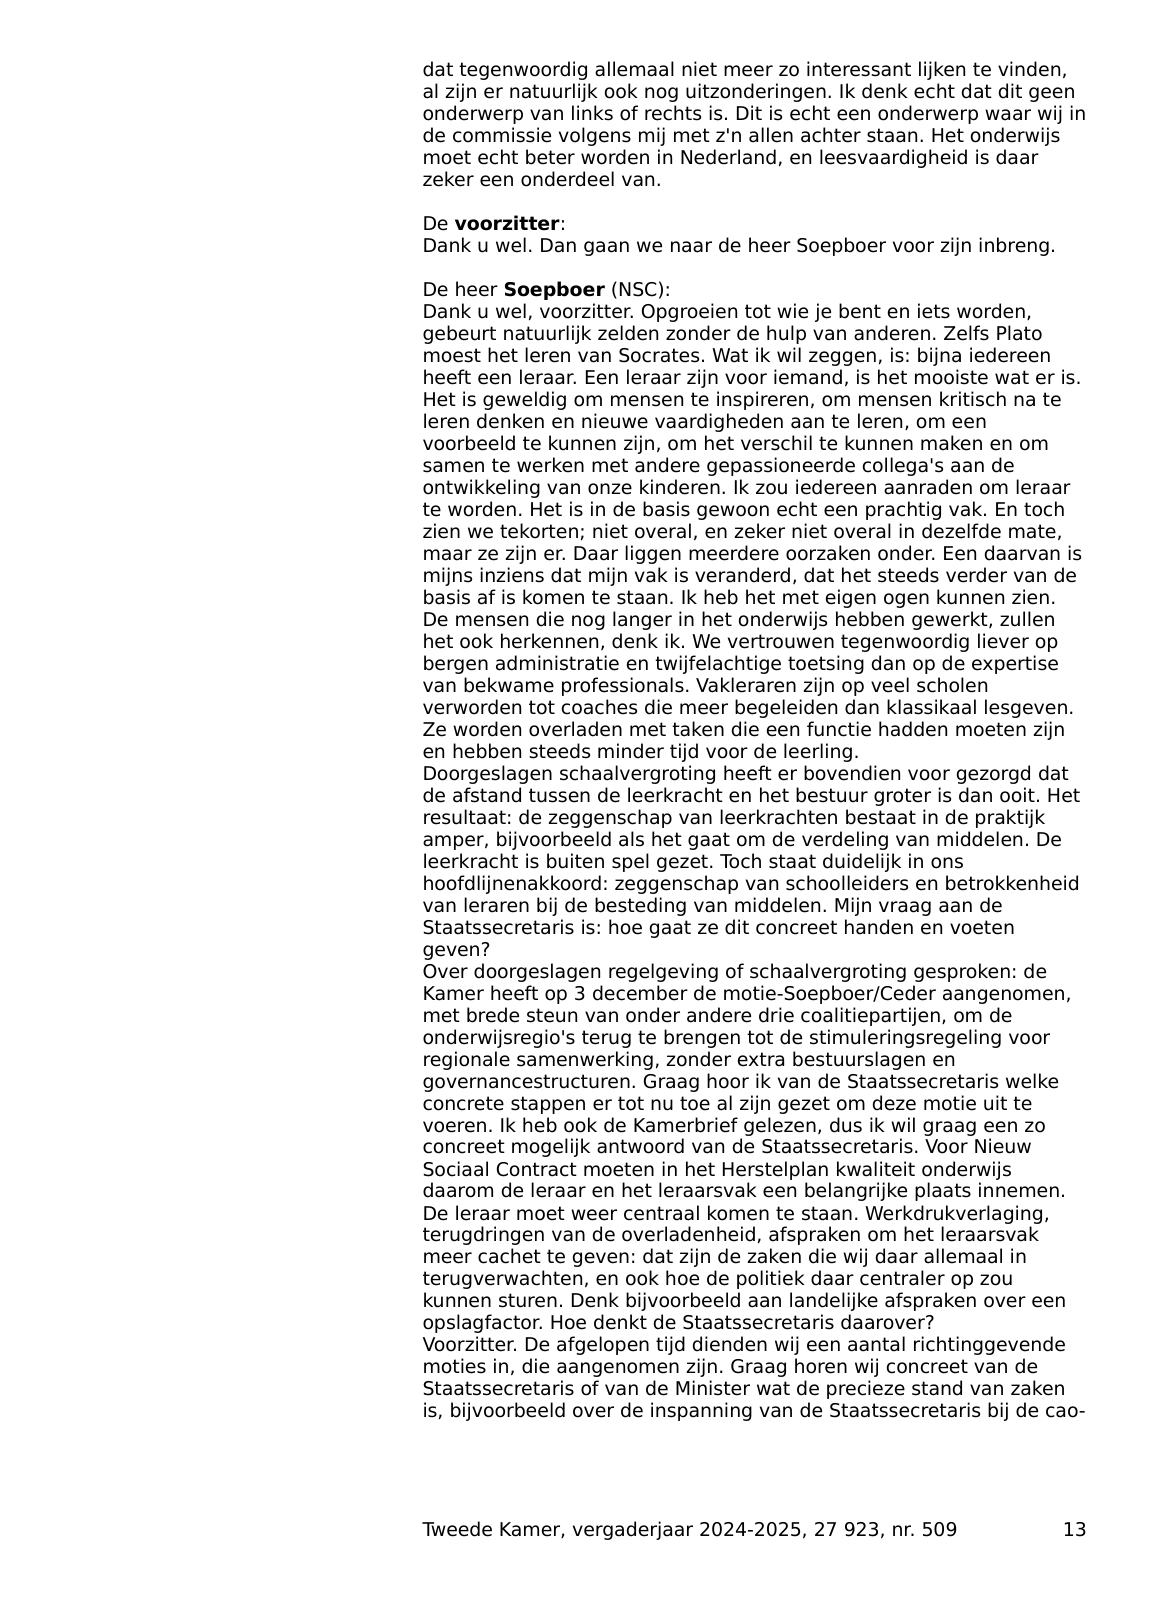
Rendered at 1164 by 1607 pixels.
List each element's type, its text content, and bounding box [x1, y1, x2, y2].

text Dank u wel. Dan gaan we naar de heer Soepboer voor zijn inbreng. [422, 235, 1087, 257]
text Dank u wel, voorzitter. Opgroeien tot wie je bent en iets worden, gebeurt natuurlijk zelden zonder de hulp van anderen. Zelfs Plato moest het leren van Socrates. Wat ik wil zeggen, is: bijna iedereen heeft een leraar. Een leraar zijn voor iemand, is het mooiste wat er is. Het is geweldig om mensen te inspireren, om mensen kritisch na te leren denken en nieuwe vaardigheden aan te leren, om een voorbeeld te kunnen zijn, om het verschil te kunnen maken en om samen te werken met andere gepassioneerde collega's aan de ontwikkeling van onze kinderen. Ik zou iedereen aanraden om leraar te worden. Het is in de basis gewoon echt een prachtig vak. En toch zien we tekorten; niet overal, en zeker niet overal in dezelfde mate, maar ze zijn er. Daar liggen meerdere oorzaken onder. Een daarvan is mijns inziens dat mijn vak is veranderd, dat het steeds verder van de basis af is komen te staan. Ik heb het met eigen ogen kunnen zien. De mensen die nog langer in het onderwijs hebben gewerkt, zullen het ook herkennen, denk ik. We vertrouwen tegenwoordig liever op bergen administratie en twijfelachtige toetsing dan op de expertise van bekwame professionals. Vakleraren zijn op veel scholen verworden tot coaches die meer begeleiden dan klassikaal lesgeven. Ze worden overladen met taken die een functie hadden moeten zijn en hebben steeds minder tijd voor de leerling. [422, 301, 1087, 763]
text De heer Soepboer (NSC): [422, 279, 1087, 301]
text De voorzitter: [422, 213, 1087, 235]
text Over doorgeslagen regelgeving of schaalvergroting gesproken: de Kamer heeft op 3 december de motie-Soepboer/Ceder aangenomen, met brede steun van onder andere drie coalitiepartijen, om de onderwijsregio's terug te brengen tot de stimuleringsregeling voor regionale samenwerking, zonder extra bestuurslagen en governancestructuren. Graag hoor ik van de Staatssecretaris welke concrete stappen er tot nu toe al zijn gezet om deze motie uit te voeren. Ik heb ook de Kamerbrief gelezen, dus ik wil graag een zo concreet mogelijk antwoord van de Staatssecretaris. Voor Nieuw Sociaal Contract moeten in het Herstelplan kwaliteit onderwijs daarom de leraar en het leraarsvak een belangrijke plaats innemen. De leraar moet weer centraal komen te staan. Werkdrukverlaging, terugdringen van de overladenheid, afspraken om het leraarsvak meer cachet te geven: dat zijn de zaken die wij daar allemaal in terugverwachten, en ook hoe de politiek daar centraler op zou kunnen sturen. Denk bijvoorbeeld aan landelijke afspraken over een opslagfactor. Hoe denkt de Staatssecretaris daarover? [422, 961, 1087, 1334]
text Voorzitter. De afgelopen tijd dienden wij een aantal richtinggevende moties in, die aangenomen zijn. Graag horen wij concreet van de Staatssecretaris of van de Minister wat de precieze stand van zaken is, bijvoorbeeld over de inspanning van de Staatssecretaris bij de cao- [422, 1334, 1087, 1422]
text dat tegenwoordig allemaal niet meer zo interessant lijken te vinden, al zijn er natuurlijk ook nog uitzonderingen. Ik denk echt dat dit geen onderwerp van links of rechts is. Dit is echt een onderwerp waar wij in de commissie volgens mij met z'n allen achter staan. Het onderwijs moet echt beter worden in Nederland, en leesvaardigheid is daar zeker een onderdeel van. [422, 59, 1087, 191]
text Doorgeslagen schaalvergroting heeft er bovendien voor gezorgd dat de afstand tussen de leerkracht en het bestuur groter is dan ooit. Het resultaat: de zeggenschap van leerkrachten bestaat in de praktijk amper, bijvoorbeeld als het gaat om de verdeling van middelen. De leerkracht is buiten spel gezet. Toch staat duidelijk in ons hoofdlijnenakkoord: zeggenschap van schoolleiders en betrokkenheid van leraren bij de besteding van middelen. Mijn vraag aan de Staatssecretaris is: hoe gaat ze dit concreet handen en voeten geven? [422, 763, 1087, 961]
